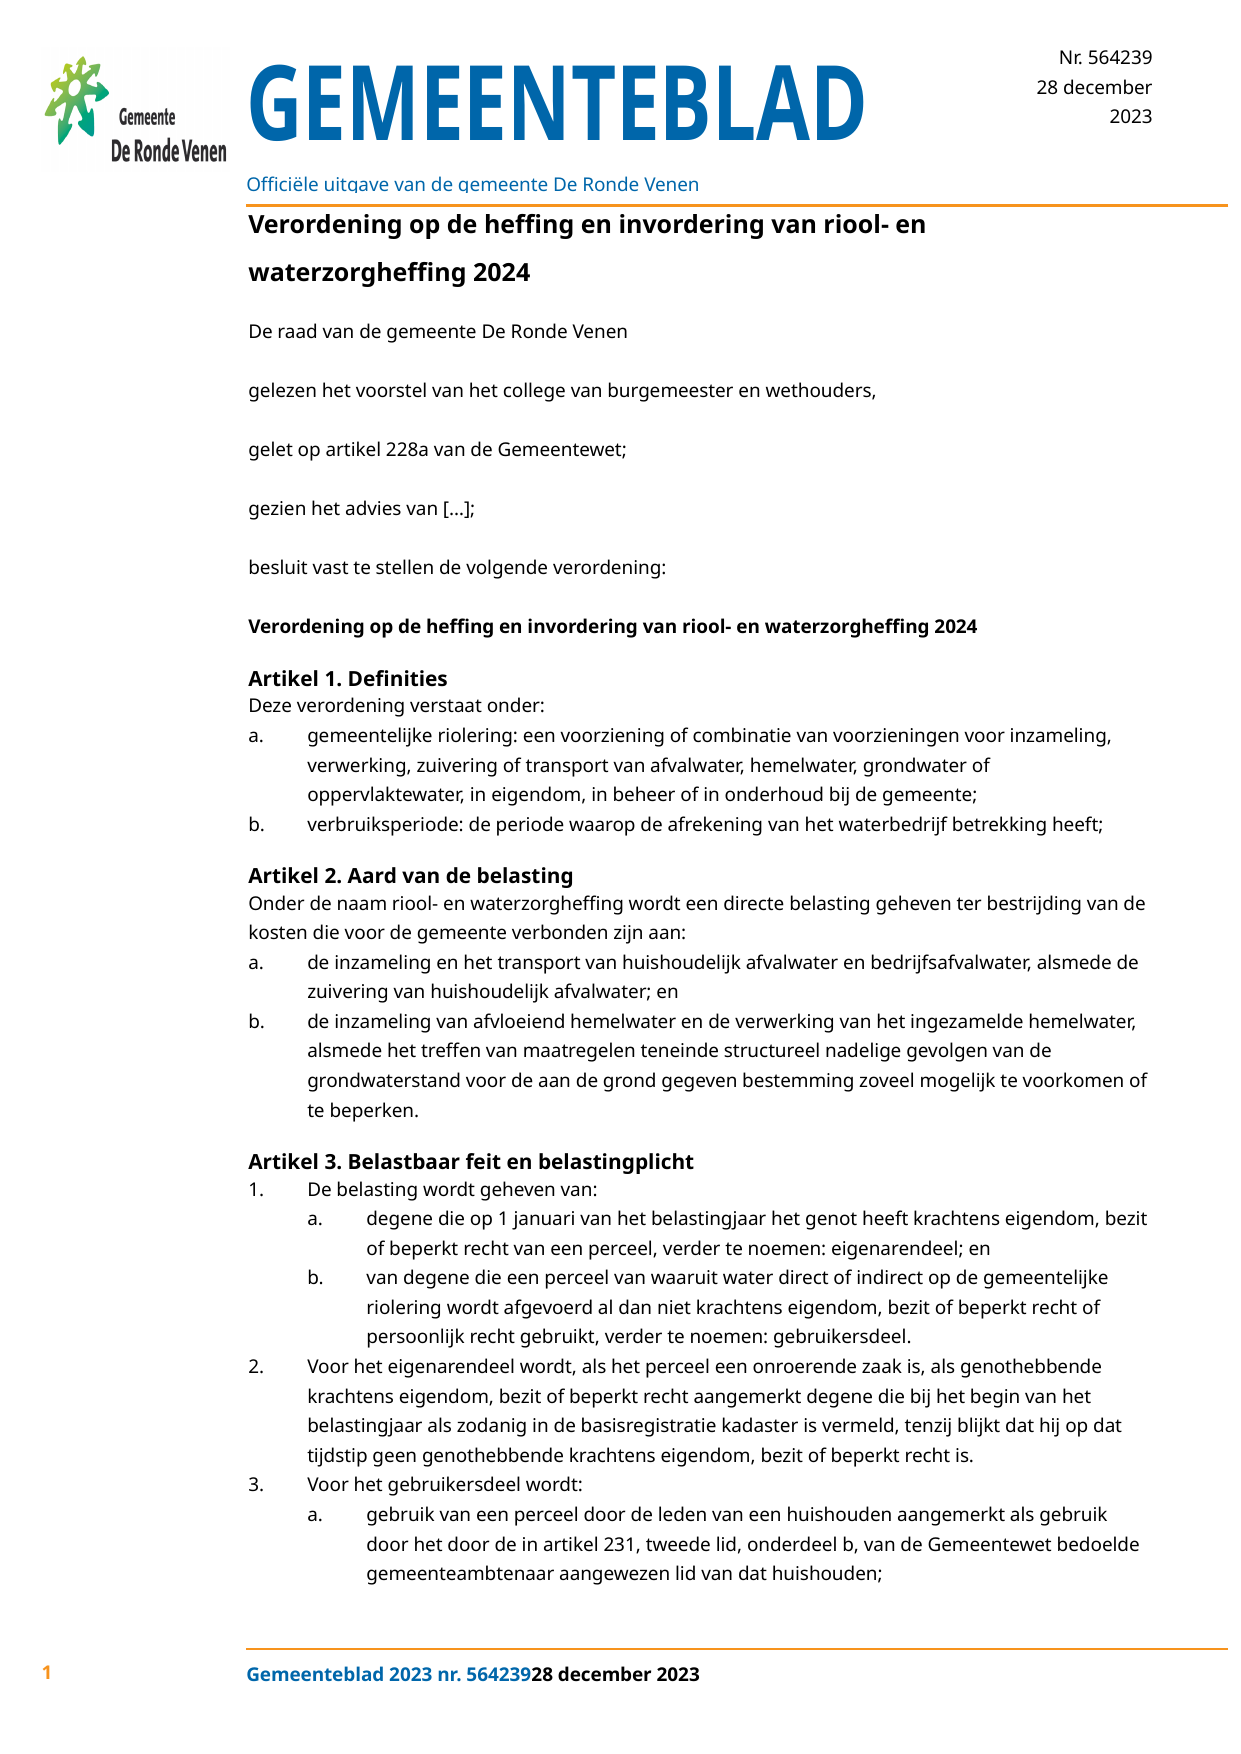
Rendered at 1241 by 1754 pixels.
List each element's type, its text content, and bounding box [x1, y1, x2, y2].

list gebruik van een perceel door de leden van een huishouden aangemerkt als gebruik door het door de in artikel 231, tweede lid, onderdeel b, van de Gemeentewet bedoelde gemeenteambtenaar aangewezen lid van dat huishouden; [307, 1501, 1152, 1586]
text Artikel 3. Belastbaar feit en belastingplicht [248, 1147, 1152, 1176]
list de inzameling van afvloeiend hemelwater en de verwerking van het ingezamelde hemelwater, alsmede het treffen van maatregelen teneinde structureel nadelige gevolgen van de grondwaterstand voor de aan de grond gegeven bestemming zoveel mogelijk te voorkomen of te beperken. [248, 1008, 1152, 1123]
list gemeentelijke riolering: een voorziening of combinatie van voorzieningen voor inzameling, verwerking, zuivering of transport van afvalwater, hemelwater, grondwater of oppervlaktewater, in eigendom, in beheer of in onderhoud bij de gemeente; [248, 722, 1152, 807]
text Deze verordening verstaat onder: [248, 693, 1152, 718]
picture [41, 47, 231, 172]
text gelet op artikel 228a van de Gemeentewet; [248, 436, 1152, 462]
text besluit vast te stellen de volgende verordening: [248, 554, 1152, 580]
list Voor het gebruikersdeel wordt: [248, 1472, 1152, 1497]
list Voor het eigenarendeel wordt, als het perceel een onroerende zaak is, als genothebbende krachtens eigendom, bezit of beperkt recht aangemerkt degene die bij het begin van het belastingjaar als zodanig in de basisregistratie kadaster is vermeld, tenzij blijkt dat hij op dat tijdstip geen genothebbende krachtens eigendom, bezit of beperkt recht is. [248, 1353, 1152, 1468]
text Artikel 2. Aard van de belasting [248, 861, 1152, 890]
list degene die op 1 januari van het belastingjaar het genot heeft krachtens eigendom, bezit of beperkt recht van een perceel, verder te noemen: eigenarendeel; en [307, 1205, 1152, 1261]
text De raad van de gemeente De Ronde Venen [248, 318, 1152, 344]
text Verordening op de heffing en invordering van riool- en waterzorgheffing 2024 [248, 207, 1152, 288]
text gezien het advies van […]; [248, 495, 1152, 521]
text gelezen het voorstel van het college van burgemeester en wethouders, [248, 377, 1152, 403]
list verbruiksperiode: de periode waarop de afrekening van het waterbedrijf betrekking heeft; [248, 811, 1152, 837]
text Artikel 1. Definities [248, 664, 1152, 693]
text Onder de naam riool- en waterzorgheffing wordt een directe belasting geheven ter bestrijding van de kosten die voor de gemeente verbonden zijn aan: [248, 890, 1152, 945]
list de inzameling en het transport van huishoudelijk afvalwater en bedrijfsafvalwater, alsmede de zuivering van huishoudelijk afvalwater; en [248, 949, 1152, 1004]
text Verordening op de heffing en invordering van riool- en waterzorgheffing 2024 [248, 614, 1152, 639]
list van degene die een perceel van waaruit water direct of indirect op de gemeentelijke riolering wordt afgevoerd al dan niet krachtens eigendom, bezit of beperkt recht of persoonlijk recht gebruikt, verder te noemen: gebruikersdeel. [307, 1264, 1152, 1349]
list De belasting wordt geheven van: [248, 1176, 1152, 1201]
